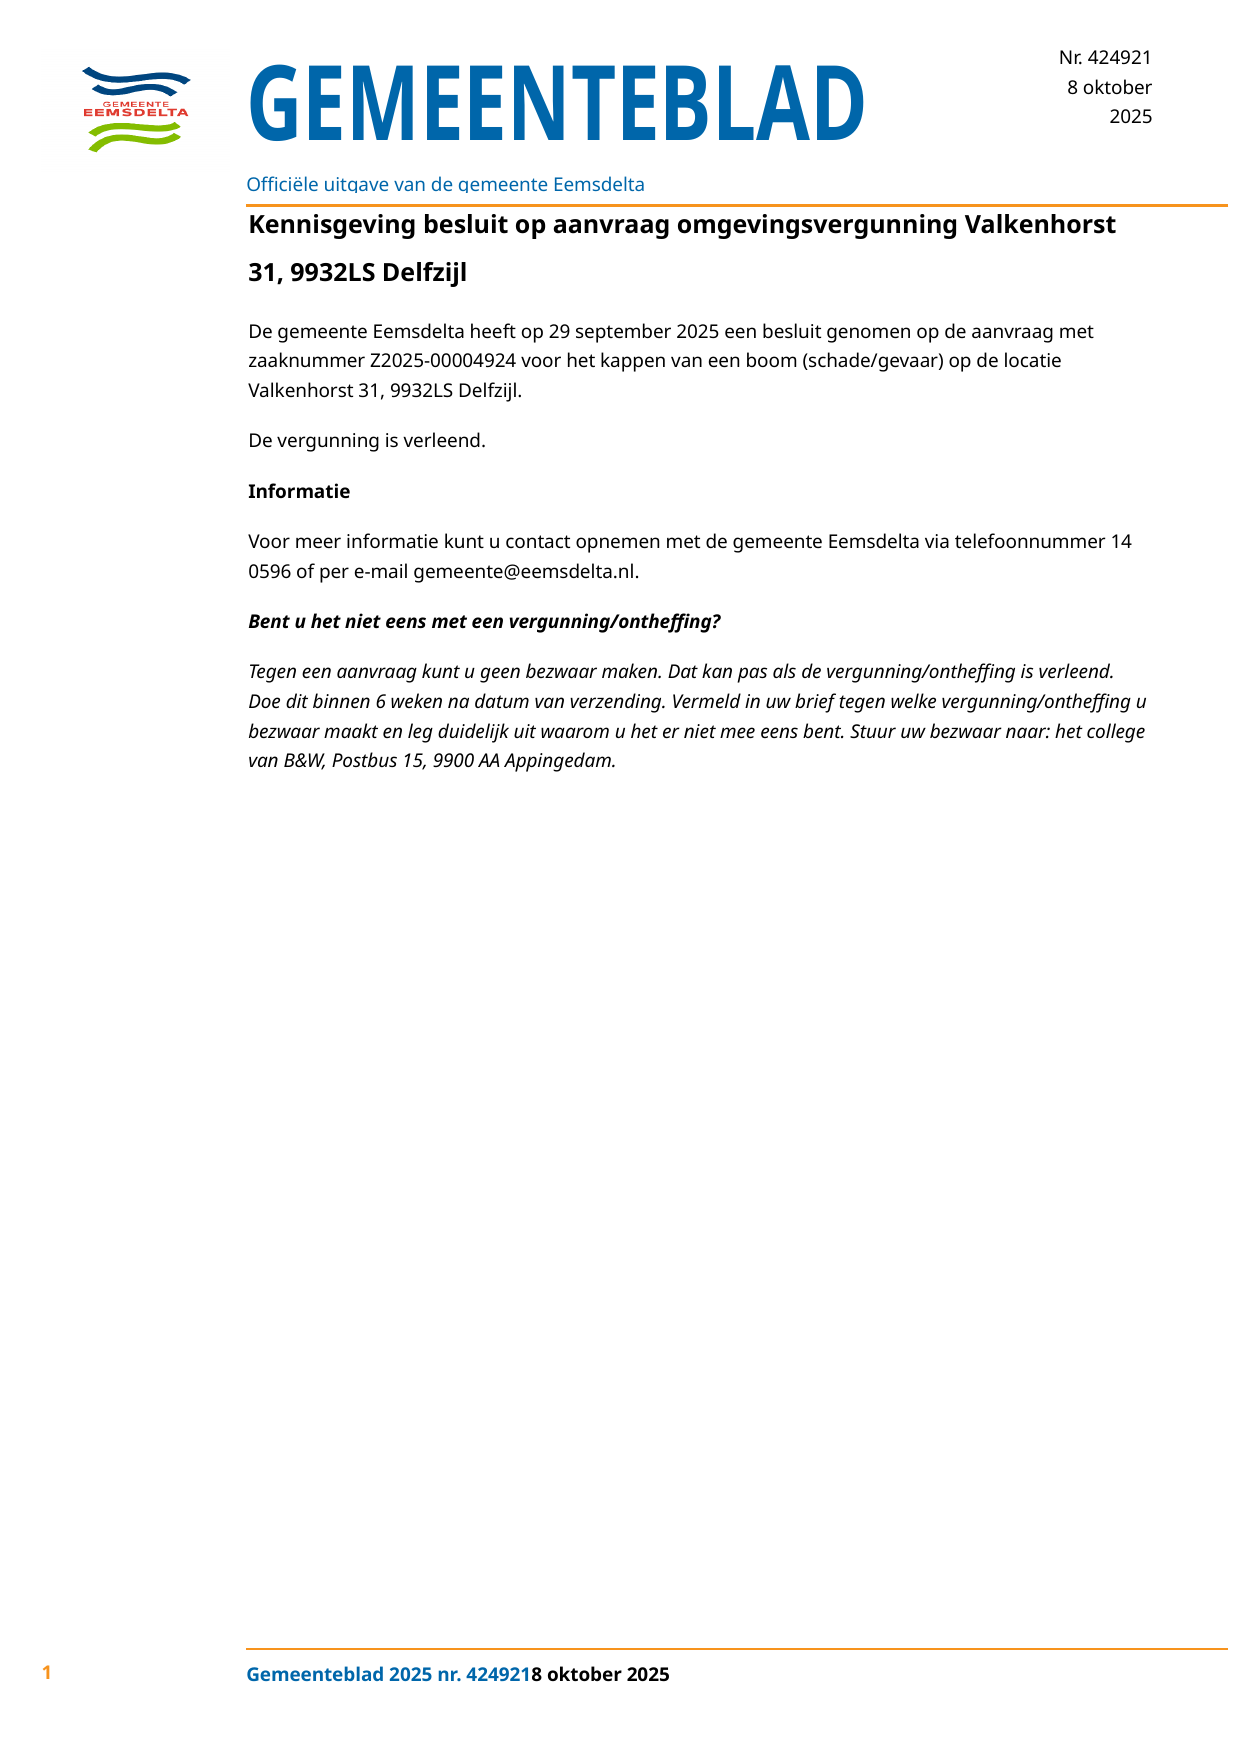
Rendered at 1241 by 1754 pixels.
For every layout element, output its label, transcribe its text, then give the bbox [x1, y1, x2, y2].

text Voor meer informatie kunt u contact opnemen met de gemeente Eemsdelta via telefoonnummer 14 0596 of per e-mail gemeente@eemsdelta.nl. [248, 528, 1152, 584]
text De gemeente Eemsdelta heeft op 29 september 2025 een besluit genomen op de aanvraag met zaaknummer Z2025-00004924 voor het kappen van een boom (schade/gevaar) op de locatie Valkenhorst 31, 9932LS Delfzijl. [248, 318, 1152, 403]
text De vergunning is verleend. [248, 427, 1152, 453]
text Informatie [248, 478, 1152, 504]
picture [41, 47, 231, 172]
text Tegen een aanvraag kunt u geen bezwaar maken. Dat kan pas als de vergunning/ontheffing is verleend. Doe dit binnen 6 weken na datum van verzending. Vermeld in uw brief tegen welke vergunning/ontheffing u bezwaar maakt en leg duidelijk uit waarom u het er niet mee eens bent. Stuur uw bezwaar naar: het college van B&W, Postbus 15, 9900 AA Appingedam. [248, 659, 1152, 773]
text Kennisgeving besluit op aanvraag omgevingsvergunning Valkenhorst 31, 9932LS Delfzijl [248, 207, 1152, 288]
text Bent u het niet eens met een vergunning/ontheffing? [248, 608, 1152, 634]
